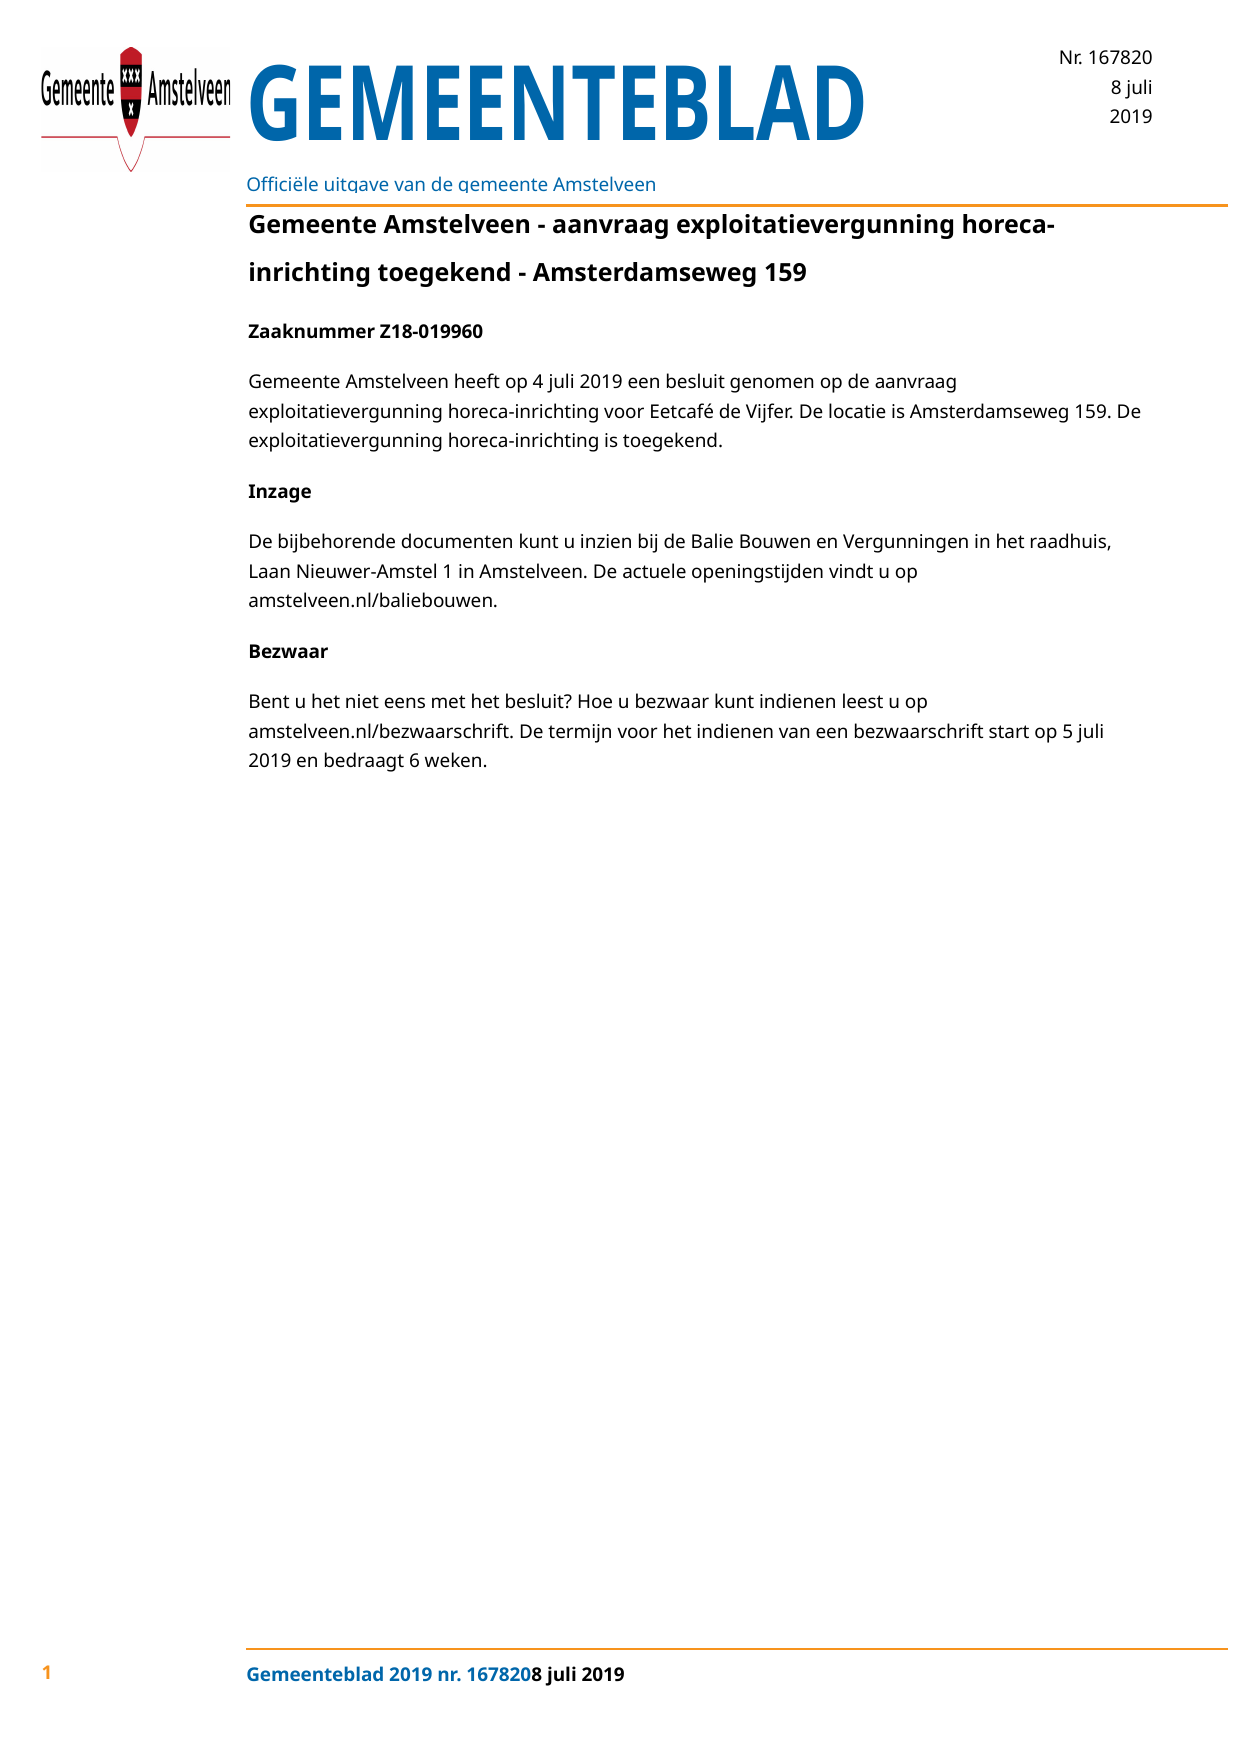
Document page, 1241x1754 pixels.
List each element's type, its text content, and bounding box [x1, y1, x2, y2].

text Inzage [248, 478, 1152, 504]
text Bezwaar [248, 638, 1152, 664]
text Gemeente Amstelveen - aanvraag exploitatievergunning horeca-inrichting toegekend - Amsterdamseweg 159 [248, 207, 1152, 288]
text De bijbehorende documenten kunt u inzien bij de Balie Bouwen en Vergunningen in het raadhuis, Laan Nieuwer-Amstel 1 in Amstelveen. De actuele openingstijden vindt u op amstelveen.nl/baliebouwen. [248, 528, 1152, 613]
text Gemeente Amstelveen heeft op 4 juli 2019 een besluit genomen op de aanvraag exploitatievergunning horeca-inrichting voor Eetcafé de Vijfer. De locatie is Amsterdamseweg 159. De exploitatievergunning horeca-inrichting is toegekend. [248, 368, 1152, 453]
picture [41, 47, 231, 172]
text Bent u het niet eens met het besluit? Hoe u bezwaar kunt indienen leest u op amstelveen.nl/bezwaarschrift. De termijn voor het indienen van een bezwaarschrift start op 5 juli 2019 en bedraagt 6 weken. [248, 688, 1152, 773]
text Zaaknummer Z18-019960 [248, 318, 1152, 344]
